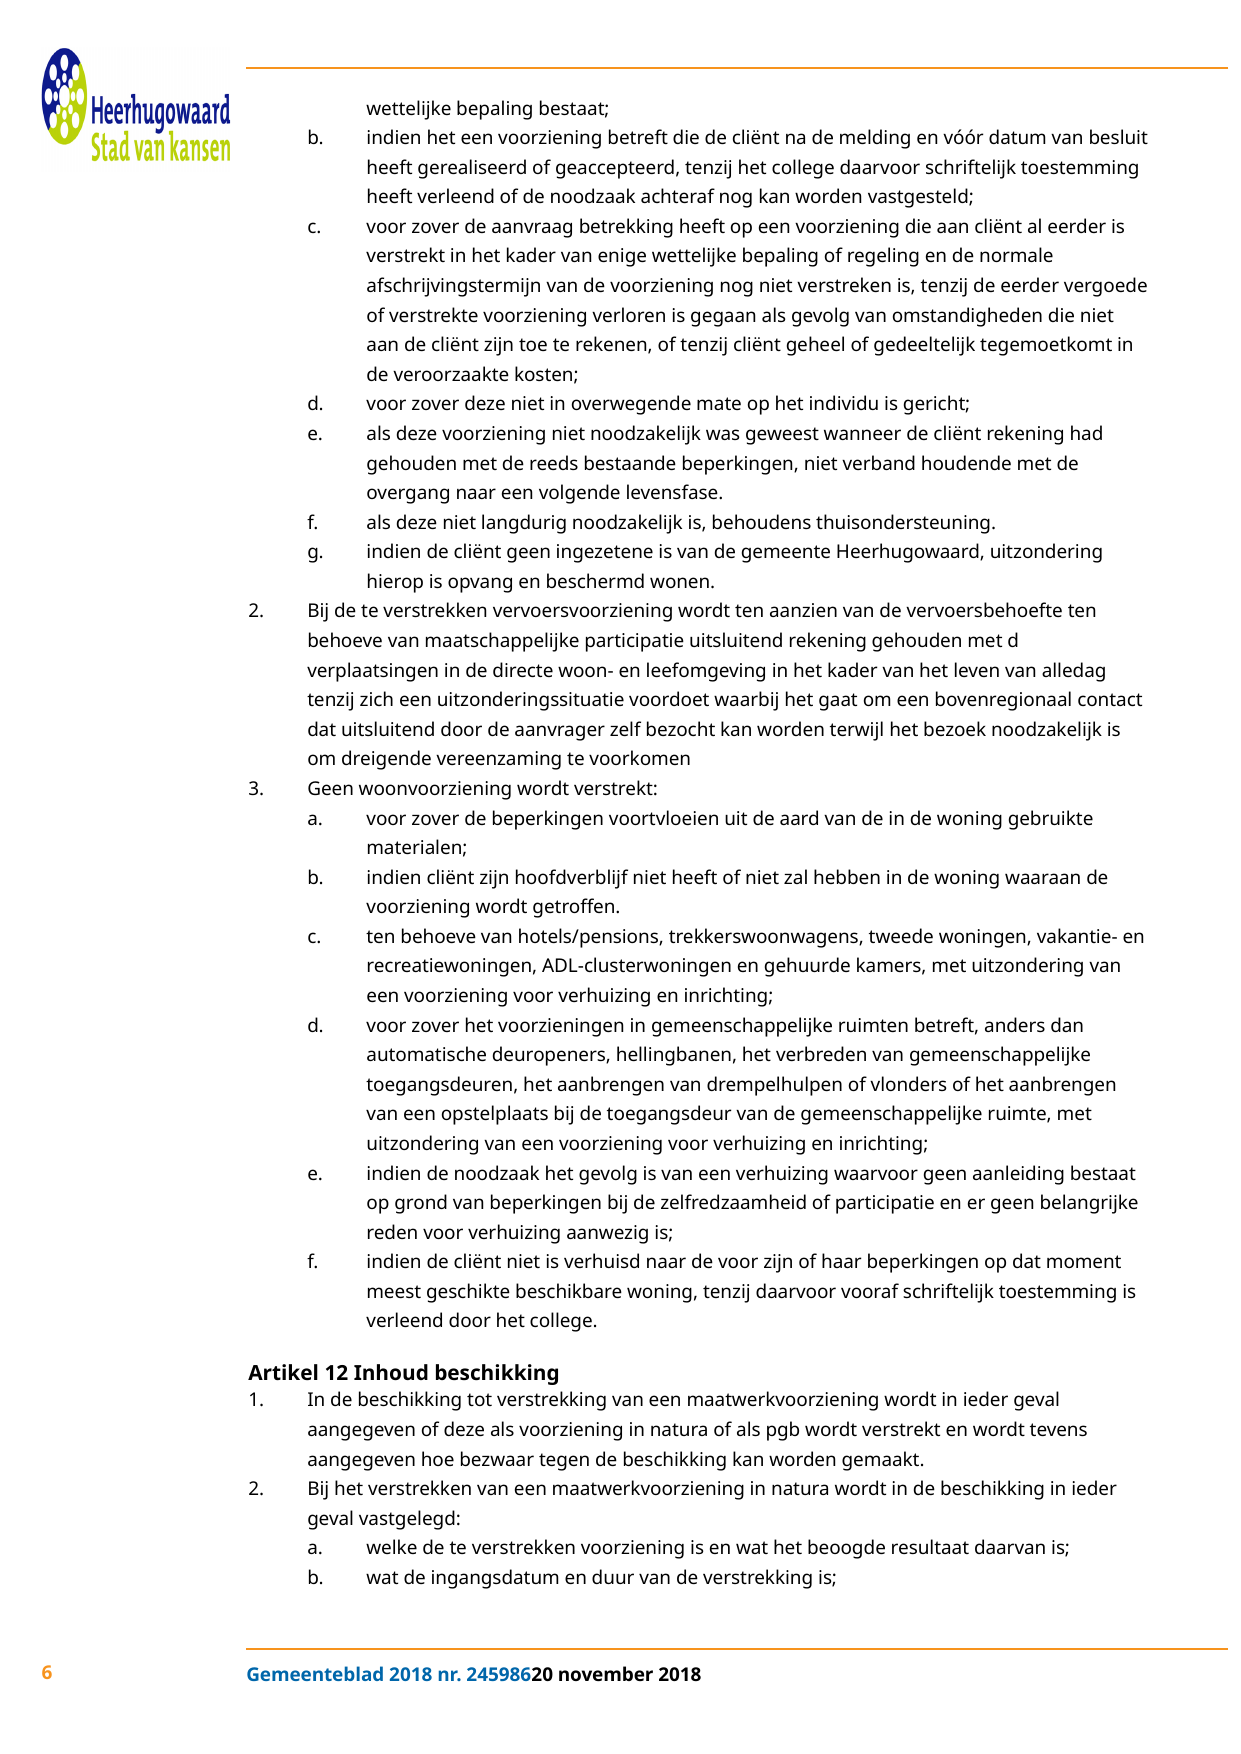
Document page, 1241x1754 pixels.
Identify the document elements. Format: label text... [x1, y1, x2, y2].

list Bij de te verstrekken vervoersvoorziening wordt ten aanzien van de vervoersbehoefte ten behoeve van maatschappelijke participatie uitsluitend rekening gehouden met d verplaatsingen in de directe woon- en leefomgeving in het kader van het leven van alledag tenzij zich een uitzonderingssituatie voordoet waarbij het gaat om een bovenregionaal contact dat uitsluitend door de aanvrager zelf bezocht kan worden terwijl het bezoek noodzakelijk is om dreigende vereenzaming te voorkomen [248, 598, 1152, 771]
list Geen woonvoorziening wordt verstrekt: [248, 775, 1152, 801]
list welke de te verstrekken voorziening is en wat het beoogde resultaat daarvan is; [307, 1534, 1152, 1560]
picture [41, 47, 231, 172]
text Artikel 12 Inhoud beschikking [248, 1358, 1152, 1387]
list ten behoeve van hotels/pensions, trekkerswoonwagens, tweede woningen, vakantie- en recreatiewoningen, ADL-clusterwoningen en gehuurde kamers, met uitzondering van een voorziening voor verhuizing en inrichting; [307, 923, 1152, 1008]
list voor zover de beperkingen voortvloeien uit de aard van de in de woning gebruikte materialen; [307, 805, 1152, 860]
list als deze niet langdurig noodzakelijk is, behoudens thuisondersteuning. [307, 509, 1152, 535]
list voor zover het voorzieningen in gemeenschappelijke ruimten betreft, anders dan automatische deuropeners, hellingbanen, het verbreden van gemeenschappelijke toegangsdeuren, het aanbrengen van drempelhulpen of vlonders of het aanbrengen van een opstelplaats bij de toegangsdeur van de gemeenschappelijke ruimte, met uitzondering van een voorziening voor verhuizing en inrichting; [307, 1012, 1152, 1156]
list indien de noodzaak het gevolg is van een verhuizing waarvoor geen aanleiding bestaat op grond van beperkingen bij de zelfredzaamheid of participatie en er geen belangrijke reden voor verhuizing aanwezig is; [307, 1160, 1152, 1245]
list indien cliënt zijn hoofdverblijf niet heeft of niet zal hebben in de woning waaraan de voorziening wordt getroffen. [307, 864, 1152, 919]
list indien het een voorziening betreft die de cliënt na de melding en vóór datum van besluit heeft gerealiseerd of geaccepteerd, tenzij het college daarvoor schriftelijk toestemming heeft verleend of de noodzaak achteraf nog kan worden vastgesteld; [307, 124, 1152, 209]
list wettelijke bepaling bestaat; [307, 95, 1152, 121]
list als deze voorziening niet noodzakelijk was geweest wanneer de cliënt rekening had gehouden met de reeds bestaande beperkingen, niet verband houdende met de overgang naar een volgende levensfase. [307, 420, 1152, 505]
list indien de cliënt niet is verhuisd naar de voor zijn of haar beperkingen op dat moment meest geschikte beschikbare woning, tenzij daarvoor vooraf schriftelijk toestemming is verleend door het college. [307, 1248, 1152, 1333]
list In de beschikking tot verstrekking van een maatwerkvoorziening wordt in ieder geval aangegeven of deze als voorziening in natura of als pgb wordt verstrekt en wordt tevens aangegeven hoe bezwaar tegen de beschikking kan worden gemaakt. [248, 1387, 1152, 1471]
list indien de cliënt geen ingezetene is van de gemeente Heerhugowaard, uitzondering hierop is opvang en beschermd wonen. [307, 538, 1152, 594]
list voor zover deze niet in overwegende mate op het individu is gericht; [307, 391, 1152, 416]
list voor zover de aanvraag betrekking heeft op een voorziening die aan cliënt al eerder is verstrekt in het kader van enige wettelijke bepaling of regeling en de normale afschrijvingstermijn van de voorziening nog niet verstreken is, tenzij de eerder vergoede of verstrekte voorziening verloren is gegaan als gevolg van omstandigheden die niet aan de cliënt zijn toe te rekenen, of tenzij cliënt geheel of gedeeltelijk tegemoetkomt in de veroorzaakte kosten; [307, 213, 1152, 387]
list Bij het verstrekken van een maatwerkvoorziening in natura wordt in de beschikking in ieder geval vastgelegd: [248, 1475, 1152, 1531]
list wat de ingangsdatum en duur van de verstrekking is; [307, 1564, 1152, 1590]
